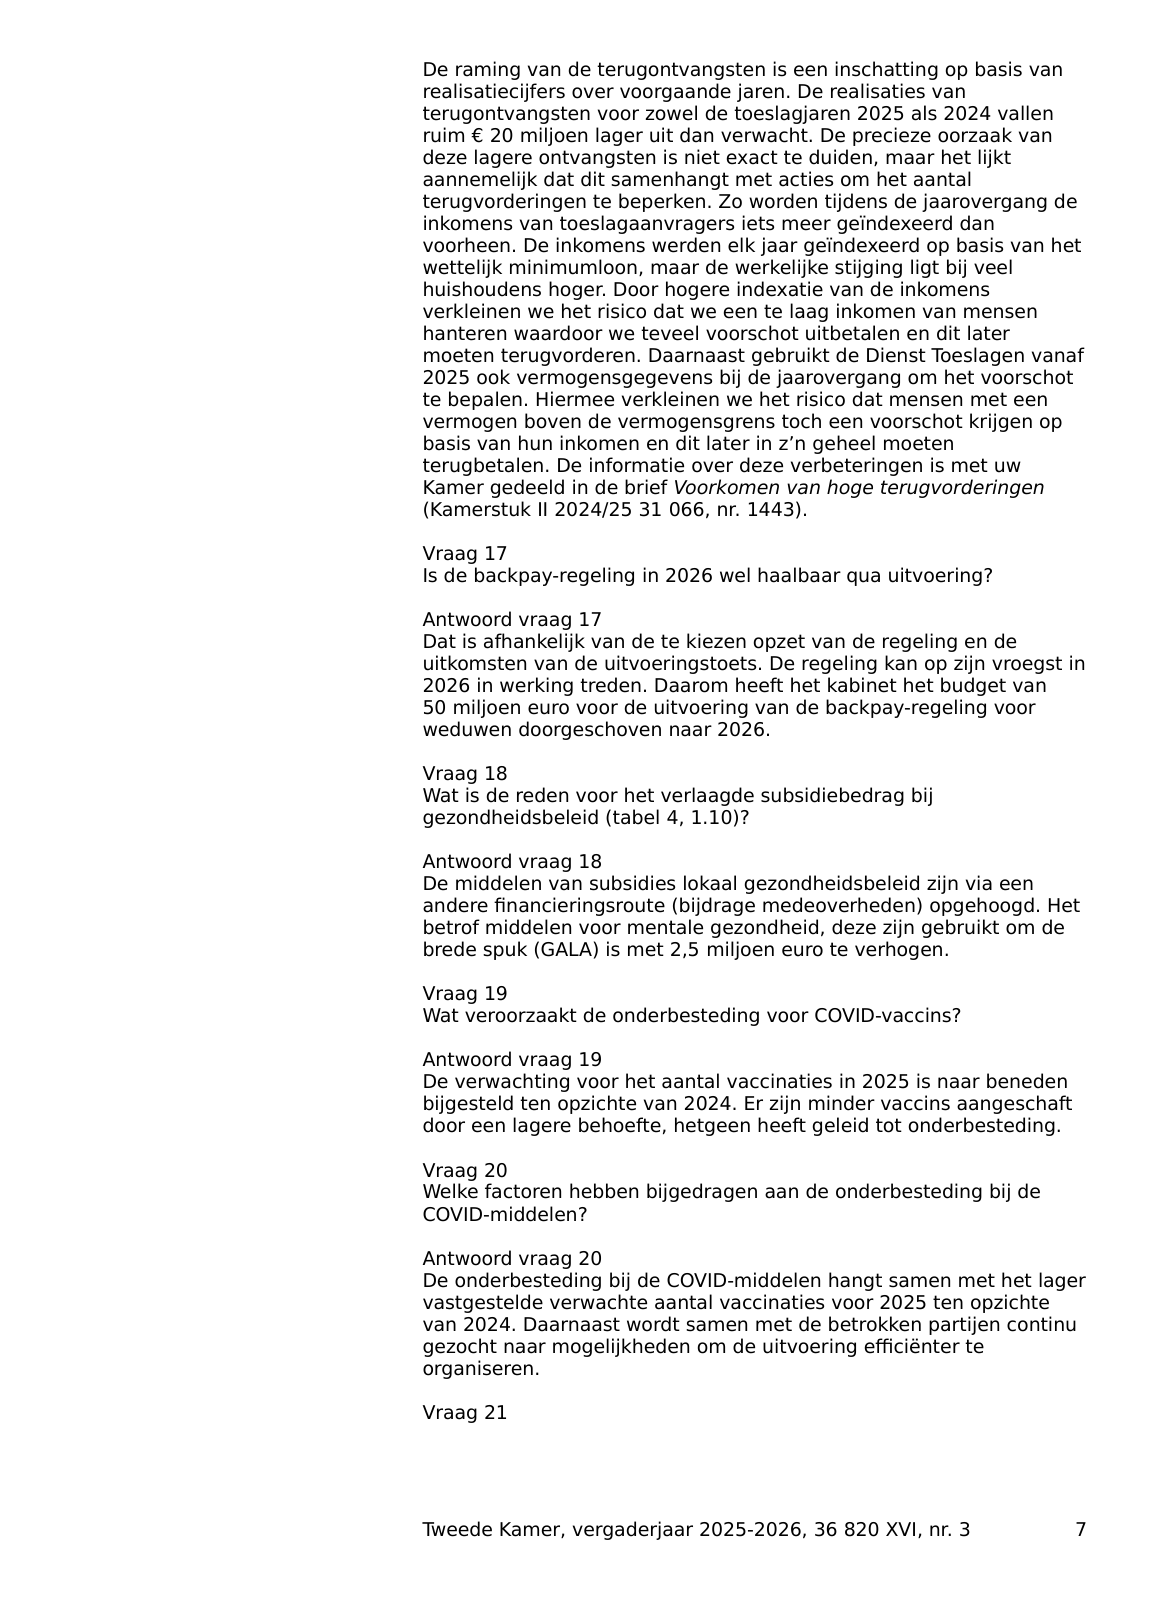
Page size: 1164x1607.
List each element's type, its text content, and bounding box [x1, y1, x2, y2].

text Antwoord vraag 20 [422, 1248, 1087, 1269]
text Welke factoren hebben bijgedragen aan de onderbesteding bij de COVID-middelen? [422, 1181, 1087, 1225]
text Dat is afhankelijk van de te kiezen opzet van de regeling en de uitkomsten van de uitvoeringstoets. De regeling kan op zijn vroegst in 2026 in werking treden. Daarom heeft het kabinet het budget van 50 miljoen euro voor de uitvoering van de backpay-regeling voor weduwen doorgeschoven naar 2026. [422, 631, 1087, 741]
text Wat is de reden voor het verlaagde subsidiebedrag bij gezondheidsbeleid (tabel 4, 1.10)? [422, 785, 1087, 829]
text Is de backpay-regeling in 2026 wel haalbaar qua uitvoering? [422, 565, 1087, 587]
text De verwachting voor het aantal vaccinaties in 2025 is naar beneden bijgesteld ten opzichte van 2024. Er zijn minder vaccins aangeschaft door een lagere behoefte, hetgeen heeft geleid tot onderbesteding. [422, 1071, 1087, 1137]
text De middelen van subsidies lokaal gezondheidsbeleid zijn via een andere financieringsroute (bijdrage medeoverheden) opgehoogd. Het betrof middelen voor mentale gezondheid, deze zijn gebruikt om de brede spuk (GALA) is met 2,5 miljoen euro te verhogen. [422, 873, 1087, 961]
text Vraag 20 [422, 1159, 1087, 1181]
text Vraag 17 [422, 543, 1087, 565]
text Vraag 21 [422, 1402, 1087, 1424]
text Antwoord vraag 18 [422, 851, 1087, 873]
text Vraag 18 [422, 763, 1087, 785]
text Antwoord vraag 17 [422, 609, 1087, 631]
text Vraag 19 [422, 983, 1087, 1005]
text De raming van de terugontvangsten is een inschatting op basis van realisatiecijfers over voorgaande jaren. De realisaties van terugontvangsten voor zowel de toeslagjaren 2025 als 2024 vallen ruim € 20 miljoen lager uit dan verwacht. De precieze oorzaak van deze lagere ontvangsten is niet exact te duiden, maar het lijkt aannemelijk dat dit samenhangt met acties om het aantal terugvorderingen te beperken. Zo worden tijdens de jaarovergang de inkomens van toeslagaanvragers iets meer geïndexeerd dan voorheen. De inkomens werden elk jaar geïndexeerd op basis van het wettelijk minimumloon, maar de werkelijke stijging ligt bij veel huishoudens hoger. Door hogere indexatie van de inkomens verkleinen we het risico dat we een te laag inkomen van mensen hanteren waardoor we teveel voorschot uitbetalen en dit later moeten terugvorderen. Daarnaast gebruikt de Dienst Toeslagen vanaf 2025 ook vermogensgegevens bij de jaarovergang om het voorschot te bepalen. Hiermee verkleinen we het risico dat mensen met een vermogen boven de vermogensgrens toch een voorschot krijgen op basis van hun inkomen en dit later in z’n geheel moeten terugbetalen. De informatie over deze verbeteringen is met uw Kamer gedeeld in de brief Voorkomen van hoge terugvorderingen (Kamerstuk II 2024/25 31 066, nr. 1443). [422, 59, 1087, 521]
text Wat veroorzaakt de onderbesteding voor COVID-vaccins? [422, 1005, 1087, 1027]
text Antwoord vraag 19 [422, 1049, 1087, 1071]
text De onderbesteding bij de COVID-middelen hangt samen met het lager vastgestelde verwachte aantal vaccinaties voor 2025 ten opzichte van 2024. Daarnaast wordt samen met de betrokken partijen continu gezocht naar mogelijkheden om de uitvoering efficiënter te organiseren. [422, 1269, 1087, 1379]
